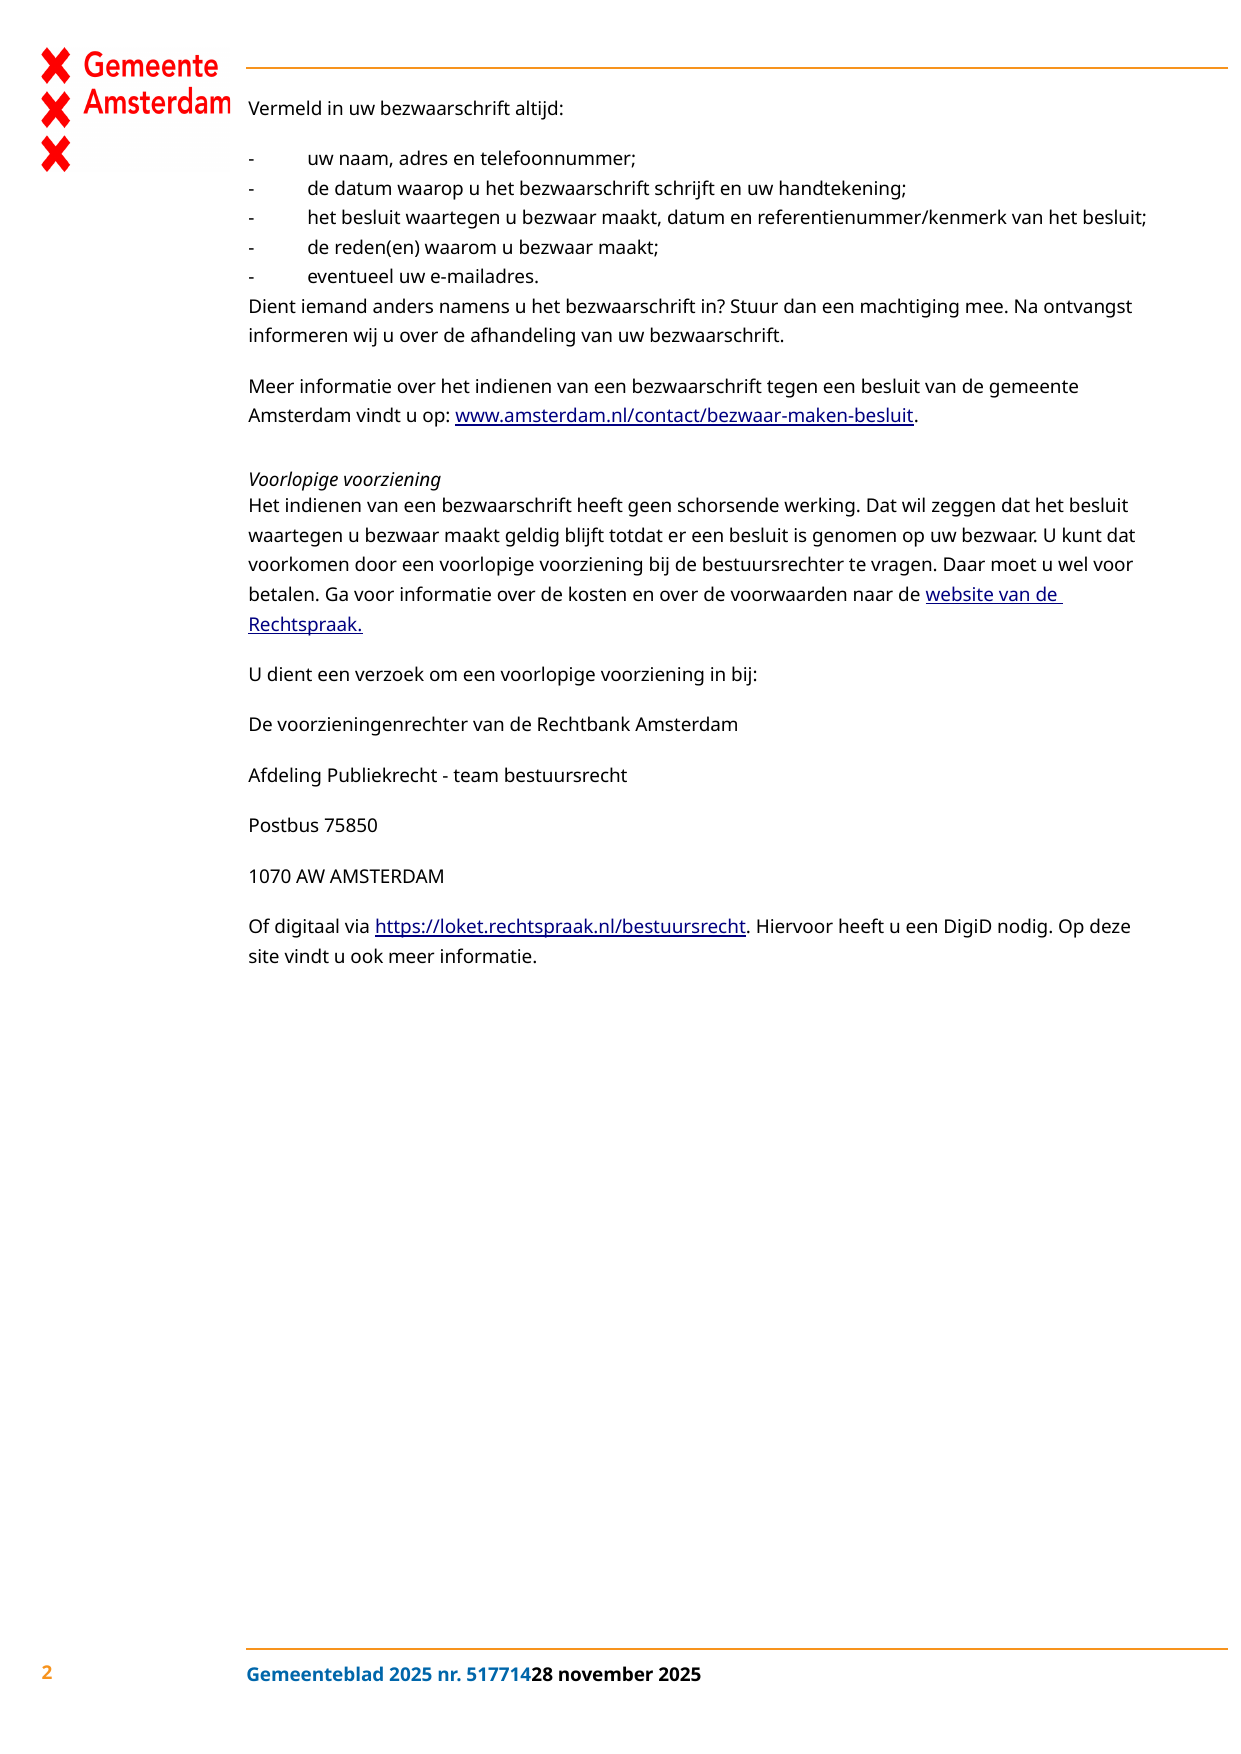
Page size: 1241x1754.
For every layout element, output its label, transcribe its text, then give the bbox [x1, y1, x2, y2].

list de datum waarop u het bezwaarschrift schrijft en uw handtekening; [248, 175, 1152, 201]
text Of digitaal via https://loket.rechtspraak.nl/bestuursrecht. Hiervoor heeft u een DigiD nodig. Op deze site vindt u ook meer informatie. [248, 913, 1152, 968]
list eventueel uw e-mailadres. [248, 263, 1152, 289]
list de reden(en) waarom u bezwaar maakt; [248, 234, 1152, 260]
text De voorzieningenrechter van de Rechtbank Amsterdam [248, 712, 1152, 737]
text Voorlopige voorziening [248, 467, 1152, 492]
picture [41, 47, 231, 172]
text Meer informatie over het indienen van een bezwaarschrift tegen een besluit van de gemeente Amsterdam vindt u op: www.amsterdam.nl/contact/bezwaar-maken-besluit. [248, 373, 1152, 428]
text Dient iemand anders namens u het bezwaarschrift in? Stuur dan een machtiging mee. Na ontvangst informeren wij u over de afhandeling van uw bezwaarschrift. [248, 293, 1152, 348]
list uw naam, adres en telefoonnummer; [248, 145, 1152, 171]
list het besluit waartegen u bezwaar maakt, datum en referentienummer/kenmerk van het besluit; [248, 204, 1152, 230]
text Het indienen van een bezwaarschrift heeft geen schorsende werking. Dat wil zeggen dat het besluit waartegen u bezwaar maakt geldig blijft totdat er een besluit is genomen op uw bezwaar. U kunt dat voorkomen door een voorlopige voorziening bij de bestuursrechter te vragen. Daar moet u wel voor betalen. Ga voor informatie over de kosten en over de voorwaarden naar de website van de Rechtspraak. [248, 492, 1152, 636]
text U dient een verzoek om een voorlopige voorziening in bij: [248, 661, 1152, 687]
text Postbus 75850 [248, 812, 1152, 838]
text 1070 AW AMSTERDAM [248, 863, 1152, 888]
text Afdeling Publiekrecht - team bestuursrecht [248, 762, 1152, 788]
text Vermeld in uw bezwaarschrift altijd: [248, 95, 1152, 121]
